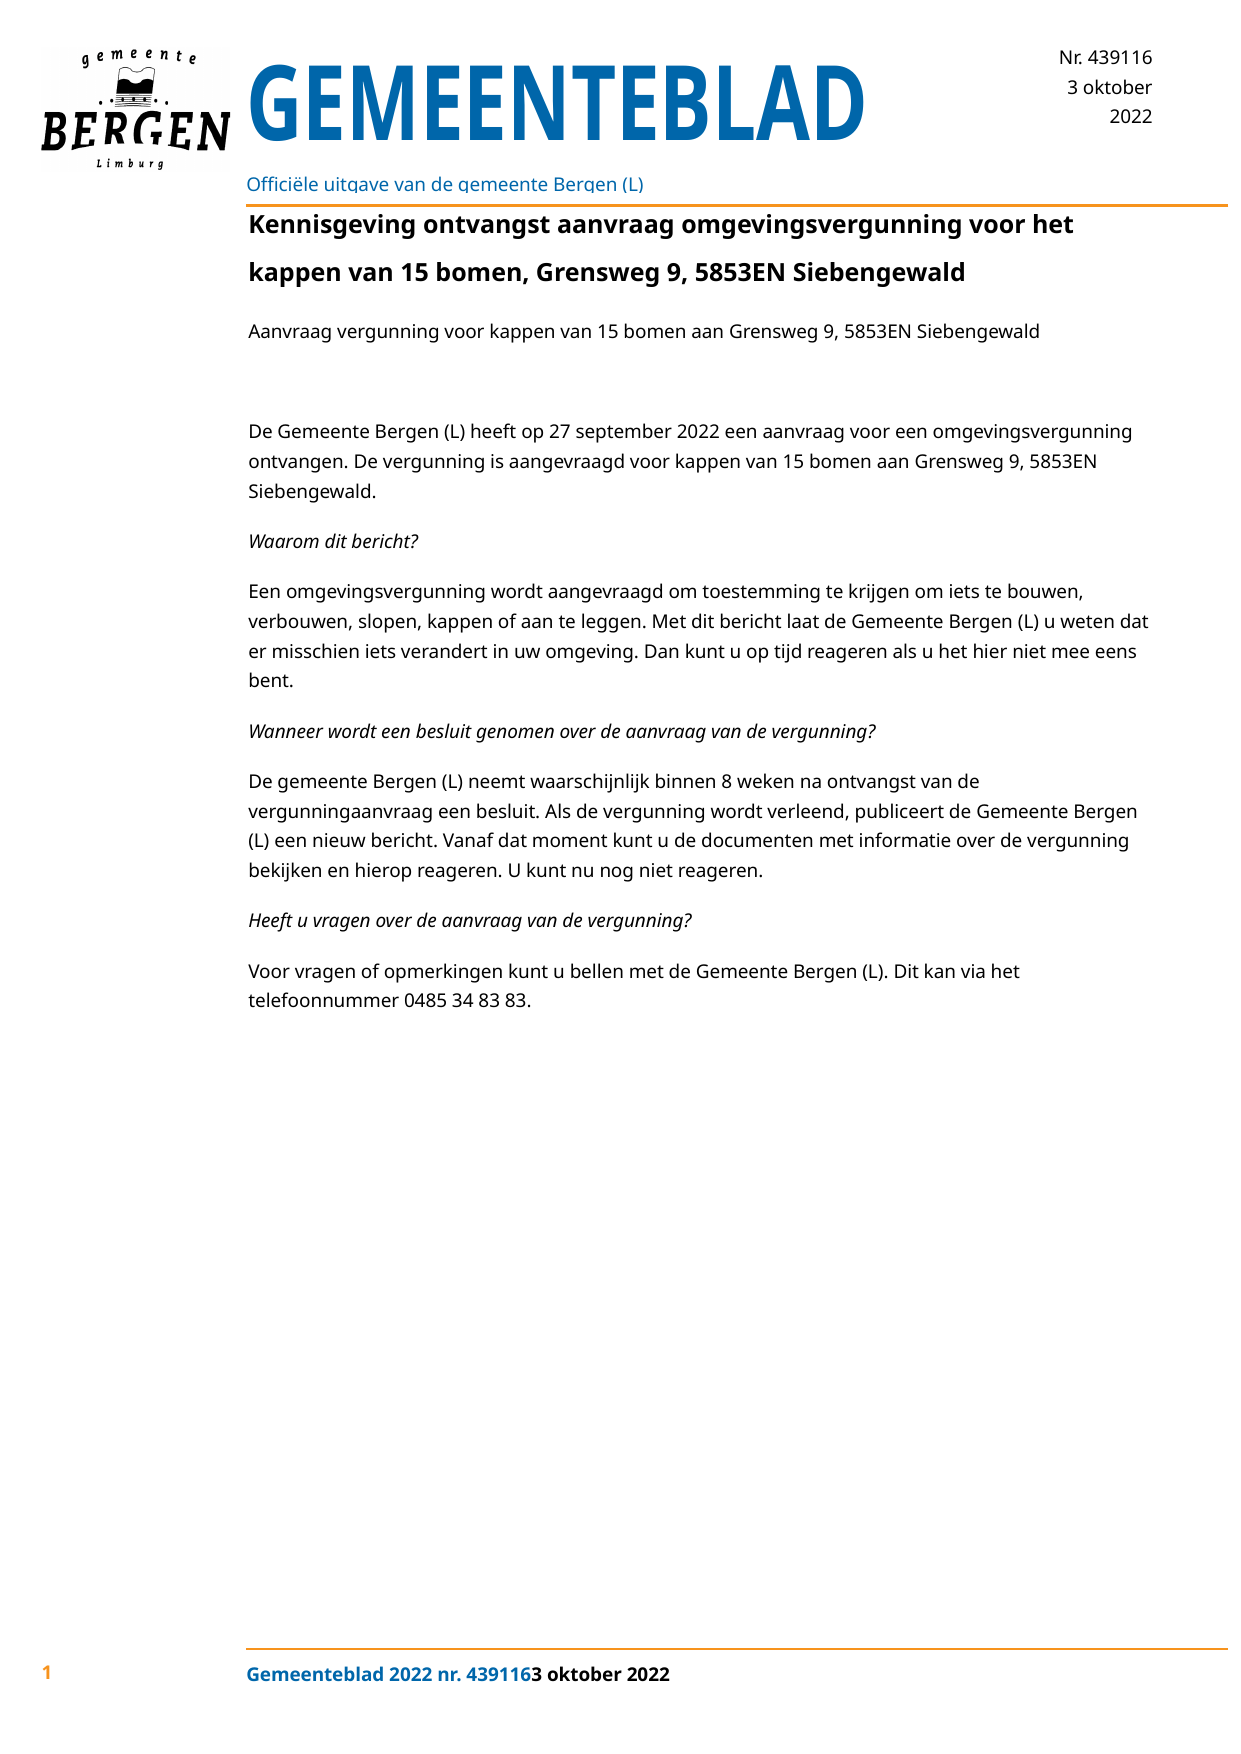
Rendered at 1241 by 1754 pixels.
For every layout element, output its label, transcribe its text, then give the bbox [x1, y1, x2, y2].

text De gemeente Bergen (L) neemt waarschijnlijk binnen 8 weken na ontvangst van de vergunningaanvraag een besluit. Als de vergunning wordt verleend, publiceert de Gemeente Bergen (L) een nieuw bericht. Vanaf dat moment kunt u de documenten met informatie over de vergunning bekijken en hierop reageren. U kunt nu nog niet reageren. [248, 768, 1152, 883]
text Aanvraag vergunning voor kappen van 15 bomen aan Grensweg 9, 5853EN Siebengewald [248, 318, 1152, 344]
text Waarom dit bericht? [248, 528, 1152, 554]
text Een omgevingsvergunning wordt aangevraagd om toestemming te krijgen om iets te bouwen, verbouwen, slopen, kappen of aan te leggen. Met dit bericht laat de Gemeente Bergen (L) u weten dat er misschien iets verandert in uw omgeving. Dan kunt u op tijd reageren als u het hier niet mee eens bent. [248, 579, 1152, 693]
text Wanneer wordt een besluit genomen over de aanvraag van de vergunning? [248, 718, 1152, 744]
text Heeft u vragen over de aanvraag van de vergunning? [248, 907, 1152, 933]
picture [41, 47, 231, 172]
text De Gemeente Bergen (L) heeft op 27 september 2022 een aanvraag voor een omgevingsvergunning ontvangen. De vergunning is aangevraagd voor kappen van 15 bomen aan Grensweg 9, 5853EN Siebengewald. [248, 419, 1152, 504]
text Kennisgeving ontvangst aanvraag omgevingsvergunning voor het kappen van 15 bomen, Grensweg 9, 5853EN Siebengewald [248, 207, 1152, 288]
text Voor vragen of opmerkingen kunt u bellen met de Gemeente Bergen (L). Dit kan via het telefoonnummer 0485 34 83 83. [248, 958, 1152, 1013]
